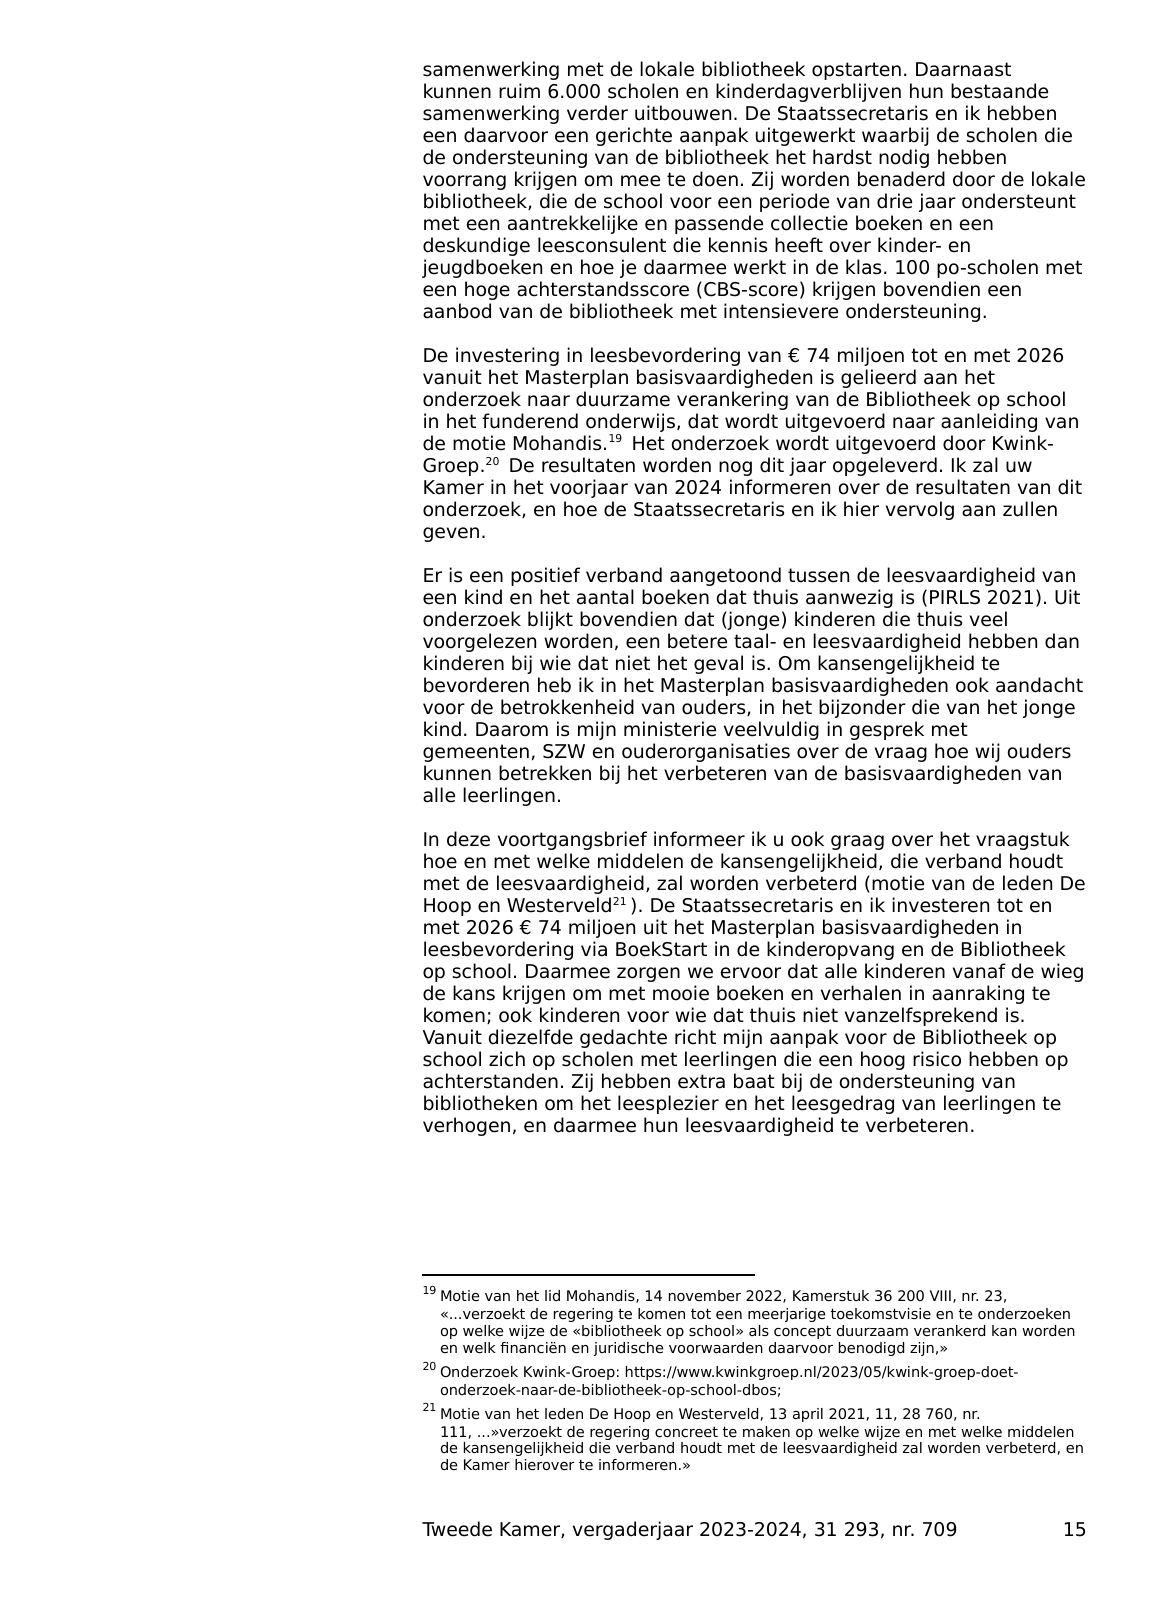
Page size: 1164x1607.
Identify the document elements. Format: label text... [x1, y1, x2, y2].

text samenwerking met de lokale bibliotheek opstarten. Daarnaast kunnen ruim 6.000 scholen en kinderdagverblijven hun bestaande samenwerking verder uitbouwen. De Staatssecretaris en ik hebben een daarvoor een gerichte aanpak uitgewerkt waarbij de scholen die de ondersteuning van de bibliotheek het hardst nodig hebben voorrang krijgen om mee te doen. Zij worden benaderd door de lokale bibliotheek, die de school voor een periode van drie jaar ondersteunt met een aantrekkelijke en passende collectie boeken en een deskundige leesconsulent die kennis heeft over kinder- en jeugdboeken en hoe je daarmee werkt in de klas. 100 po-scholen met een hoge achterstandsscore (CBS-score) krijgen bovendien een aanbod van de bibliotheek met intensievere ondersteuning. [422, 59, 1087, 323]
text Motie van het lid Mohandis, 14 november 2022, Kamerstuk 36 200 VIII, nr. 23, «...verzoekt de regering te komen tot een meerjarige toekomstvisie en te onderzoeken op welke wijze de «bibliotheek op school» als concept duurzaam verankerd kan worden en welk financiën en juridische voorwaarden daarvoor benodigd zijn,» [422, 1284, 1087, 1357]
text In deze voortgangsbrief informeer ik u ook graag over het vraagstuk hoe en met welke middelen de kansengelijkheid, die verband houdt met de leesvaardigheid, zal worden verbeterd (motie van de leden De Hoop en Westerveld). De Staatssecretaris en ik investeren tot en met 2026 € 74 miljoen uit het Masterplan basisvaardigheden in leesbevordering via BoekStart in de kinderopvang en de Bibliotheek op school. Daarmee zorgen we ervoor dat alle kinderen vanaf de wieg de kans krijgen om met mooie boeken en verhalen in aanraking te komen; ook kinderen voor wie dat thuis niet vanzelfsprekend is. Vanuit diezelfde gedachte richt mijn aanpak voor de Bibliotheek op school zich op scholen met leerlingen die een hoog risico hebben op achterstanden. Zij hebben extra baat bij de ondersteuning van bibliotheken om het leesplezier en het leesgedrag van leerlingen te verhogen, en daarmee hun leesvaardigheid te verbeteren. [422, 829, 1087, 1137]
text Er is een positief verband aangetoond tussen de leesvaardigheid van een kind en het aantal boeken dat thuis aanwezig is (PIRLS 2021). Uit onderzoek blijkt bovendien dat (jonge) kinderen die thuis veel voorgelezen worden, een betere taal- en leesvaardigheid hebben dan kinderen bij wie dat niet het geval is. Om kansengelijkheid te bevorderen heb ik in het Masterplan basisvaardigheden ook aandacht voor de betrokkenheid van ouders, in het bijzonder die van het jonge kind. Daarom is mijn ministerie veelvuldig in gesprek met gemeenten, SZW en ouderorganisaties over de vraag hoe wij ouders kunnen betrekken bij het verbeteren van de basisvaardigheden van alle leerlingen. [422, 565, 1087, 807]
text Motie van het leden De Hoop en Westerveld, 13 april 2021, 11, 28 760, nr. 111, ...»verzoekt de regering concreet te maken op welke wijze en met welke middelen de kansengelijkheid die verband houdt met de leesvaardigheid zal worden verbeterd, en de Kamer hierover te informeren.» [422, 1402, 1087, 1474]
text Onderzoek Kwink-Groep: https://www.kwinkgroep.nl/2023/05/kwink-groep-doet-onderzoek-naar-de-bibliotheek-op-school-dbos; [422, 1360, 1087, 1399]
text De investering in leesbevordering van € 74 miljoen tot en met 2026 vanuit het Masterplan basisvaardigheden is gelieerd aan het onderzoek naar duurzame verankering van de Bibliotheek op school in het funderend onderwijs, dat wordt uitgevoerd naar aanleiding van de motie Mohandis. Het onderzoek wordt uitgevoerd door Kwink-Groep. De resultaten worden nog dit jaar opgeleverd. Ik zal uw Kamer in het voorjaar van 2024 informeren over de resultaten van dit onderzoek, en hoe de Staatssecretaris en ik hier vervolg aan zullen geven. [422, 345, 1087, 543]
